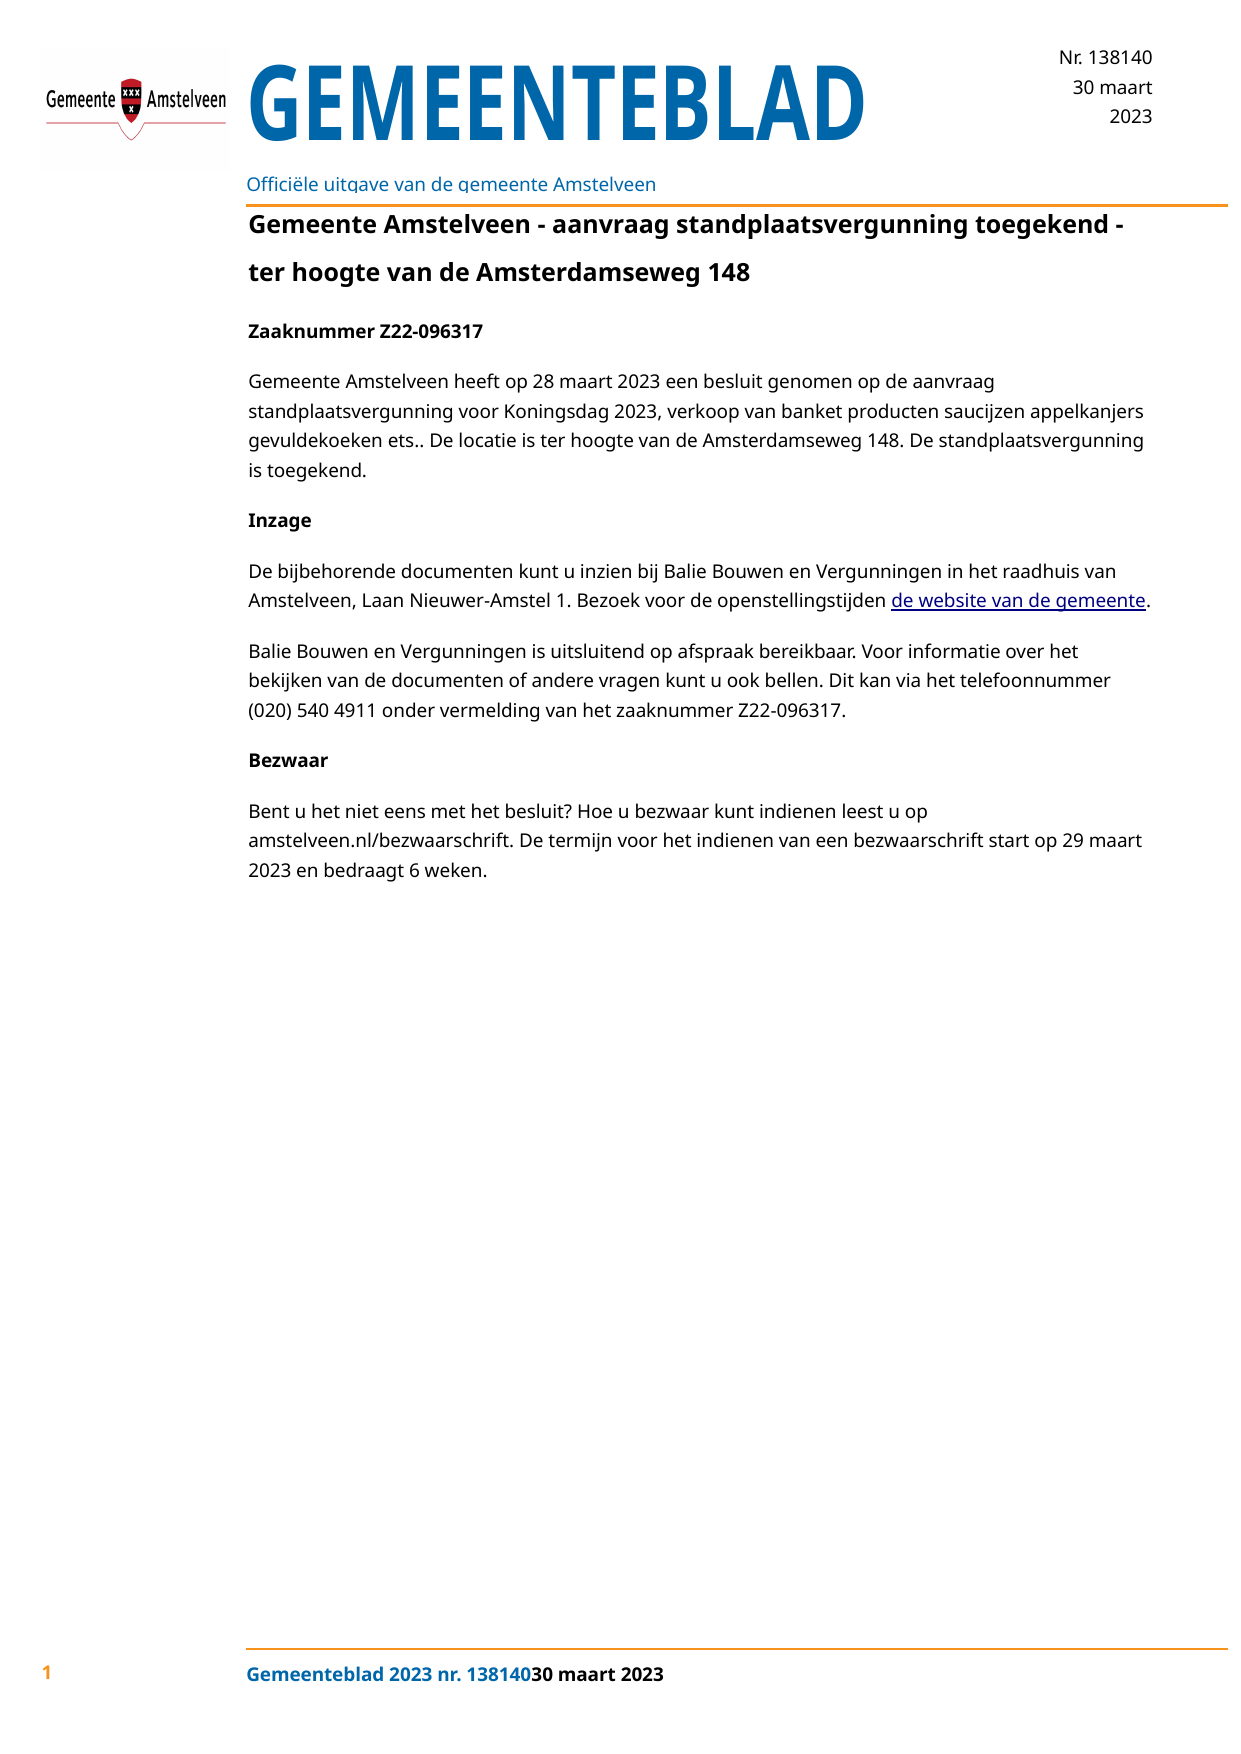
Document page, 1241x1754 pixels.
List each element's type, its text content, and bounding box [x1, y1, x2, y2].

text Balie Bouwen en Vergunningen is uitsluitend op afspraak bereikbaar. Voor informatie over het bekijken van de documenten of andere vragen kunt u ook bellen. Dit kan via het telefoonnummer (020) 540 4911 onder vermelding van het zaaknummer Z22-096317. [248, 638, 1152, 723]
text Gemeente Amstelveen - aanvraag standplaatsvergunning toegekend - ter hoogte van de Amsterdamseweg 148 [248, 207, 1152, 288]
text Bezwaar [248, 747, 1152, 773]
text Zaaknummer Z22-096317 [248, 318, 1152, 344]
text Gemeente Amstelveen heeft op 28 maart 2023 een besluit genomen op de aanvraag standplaatsvergunning voor Koningsdag 2023, verkoop van banket producten saucijzen appelkanjers gevuldekoeken ets.. De locatie is ter hoogte van de Amsterdamseweg 148. De standplaatsvergunning is toegekend. [248, 368, 1152, 483]
text De bijbehorende documenten kunt u inzien bij Balie Bouwen en Vergunningen in het raadhuis van Amstelveen, Laan Nieuwer-Amstel 1. Bezoek voor de openstellingstijden de website van de gemeente. [248, 558, 1152, 613]
text Bent u het niet eens met het besluit? Hoe u bezwaar kunt indienen leest u op amstelveen.nl/bezwaarschrift. De termijn voor het indienen van een bezwaarschrift start op 29 maart 2023 en bedraagt 6 weken. [248, 798, 1152, 883]
picture [41, 47, 231, 172]
text Inzage [248, 507, 1152, 533]
